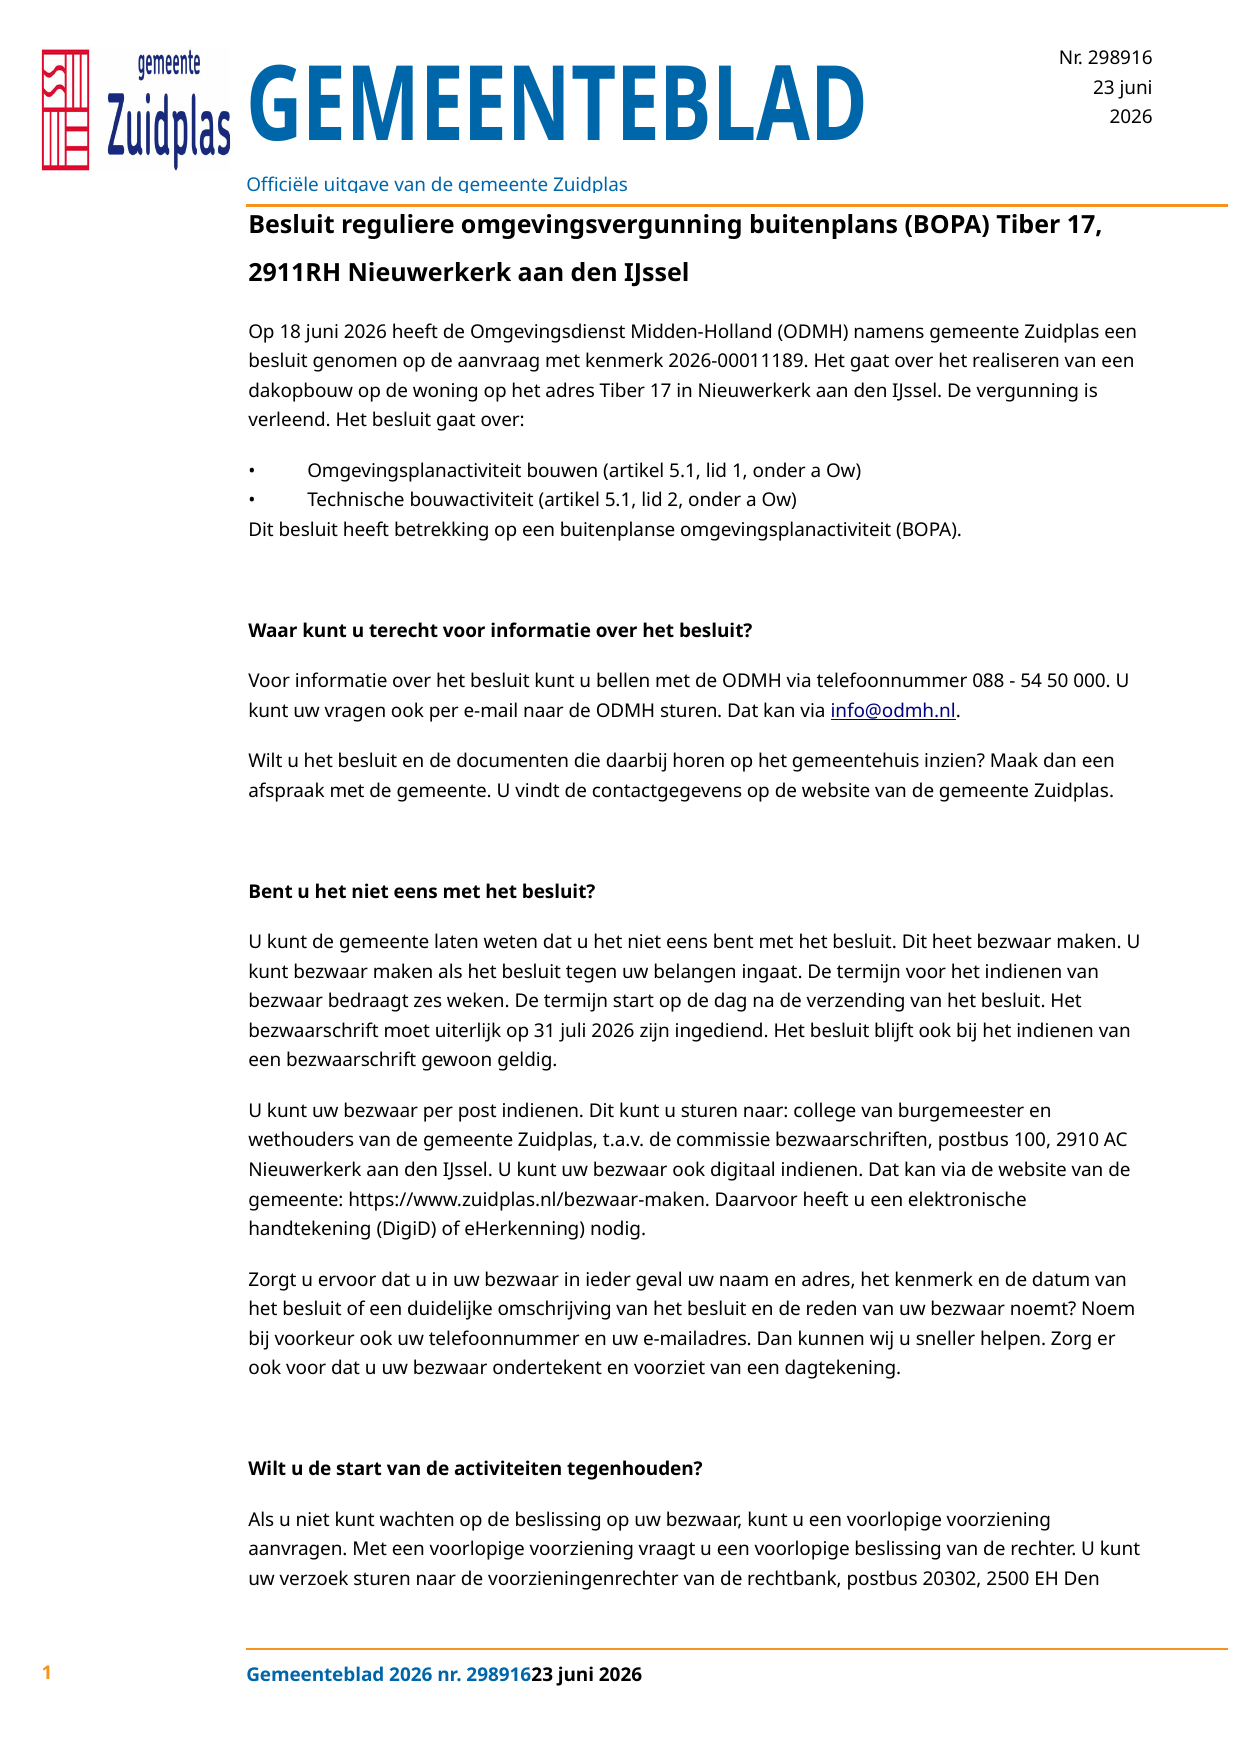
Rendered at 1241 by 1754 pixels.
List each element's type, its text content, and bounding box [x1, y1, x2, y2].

list Omgevingsplanactiviteit bouwen (artikel 5.1, lid 1, onder a Ow) [248, 457, 1152, 483]
list Technische bouwactiviteit (artikel 5.1, lid 2, onder a Ow) [248, 487, 1152, 512]
text Als u niet kunt wachten op de beslissing op uw bezwaar, kunt u een voorlopige voorziening aanvragen. Met een voorlopige voorziening vraagt u een voorlopige beslissing van de rechter. U kunt uw verzoek sturen naar de voorzieningenrechter van de rechtbank, postbus 20302, 2500 EH Den [248, 1506, 1152, 1591]
text Dit besluit heeft betrekking op een buitenplanse omgevingsplanactiviteit (BOPA). [248, 516, 1152, 542]
text U kunt de gemeente laten weten dat u het niet eens bent met het besluit. Dit heet bezwaar maken. U kunt bezwaar maken als het besluit tegen uw belangen ingaat. De termijn voor het indienen van bezwaar bedraagt zes weken. De termijn start op de dag na de verzending van het besluit. Het bezwaarschrift moet uiterlijk op 31 juli 2026 zijn ingediend. Het besluit blijft ook bij het indienen van een bezwaarschrift gewoon geldig. [248, 928, 1152, 1072]
text Wilt u het besluit en de documenten die daarbij horen op het gemeentehuis inzien? Maak dan een afspraak met de gemeente. U vindt de contactgegevens op de website van de gemeente Zuidplas. [248, 747, 1152, 803]
picture [41, 47, 231, 172]
text Bent u het niet eens met het besluit? [248, 878, 1152, 904]
text Wilt u de start van de activiteiten tegenhouden? [248, 1455, 1152, 1481]
text Besluit reguliere omgevingsvergunning buitenplans (BOPA) Tiber 17, 2911RH Nieuwerkerk aan den IJssel [248, 207, 1152, 288]
text Waar kunt u terecht voor informatie over het besluit? [248, 617, 1152, 643]
text U kunt uw bezwaar per post indienen. Dit kunt u sturen naar: college van burgemeester en wethouders van de gemeente Zuidplas, t.a.v. de commissie bezwaarschriften, postbus 100, 2910 AC Nieuwerkerk aan den IJssel. U kunt uw bezwaar ook digitaal indienen. Dat kan via de website van de gemeente: https://www.zuidplas.nl/bezwaar-maken. Daarvoor heeft u een elektronische handtekening (DigiD) of eHerkenning) nodig. [248, 1097, 1152, 1241]
text Voor informatie over het besluit kunt u bellen met de ODMH via telefoonnummer 088 - 54 50 000. U kunt uw vragen ook per e-mail naar de ODMH sturen. Dat kan via info@odmh.nl. [248, 667, 1152, 723]
text Op 18 juni 2026 heeft de Omgevingsdienst Midden-Holland (ODMH) namens gemeente Zuidplas een besluit genomen op de aanvraag met kenmerk 2026-00011189. Het gaat over het realiseren van een dakopbouw op de woning op het adres Tiber 17 in Nieuwerkerk aan den IJssel. De vergunning is verleend. Het besluit gaat over: [248, 318, 1152, 432]
text Zorgt u ervoor dat u in uw bezwaar in ieder geval uw naam en adres, het kenmerk en de datum van het besluit of een duidelijke omschrijving van het besluit en de reden van uw bezwaar noemt? Noem bij voorkeur ook uw telefoonnummer en uw e-mailadres. Dan kunnen wij u sneller helpen. Zorg er ook voor dat u uw bezwaar ondertekent en voorziet van een dagtekening. [248, 1266, 1152, 1380]
